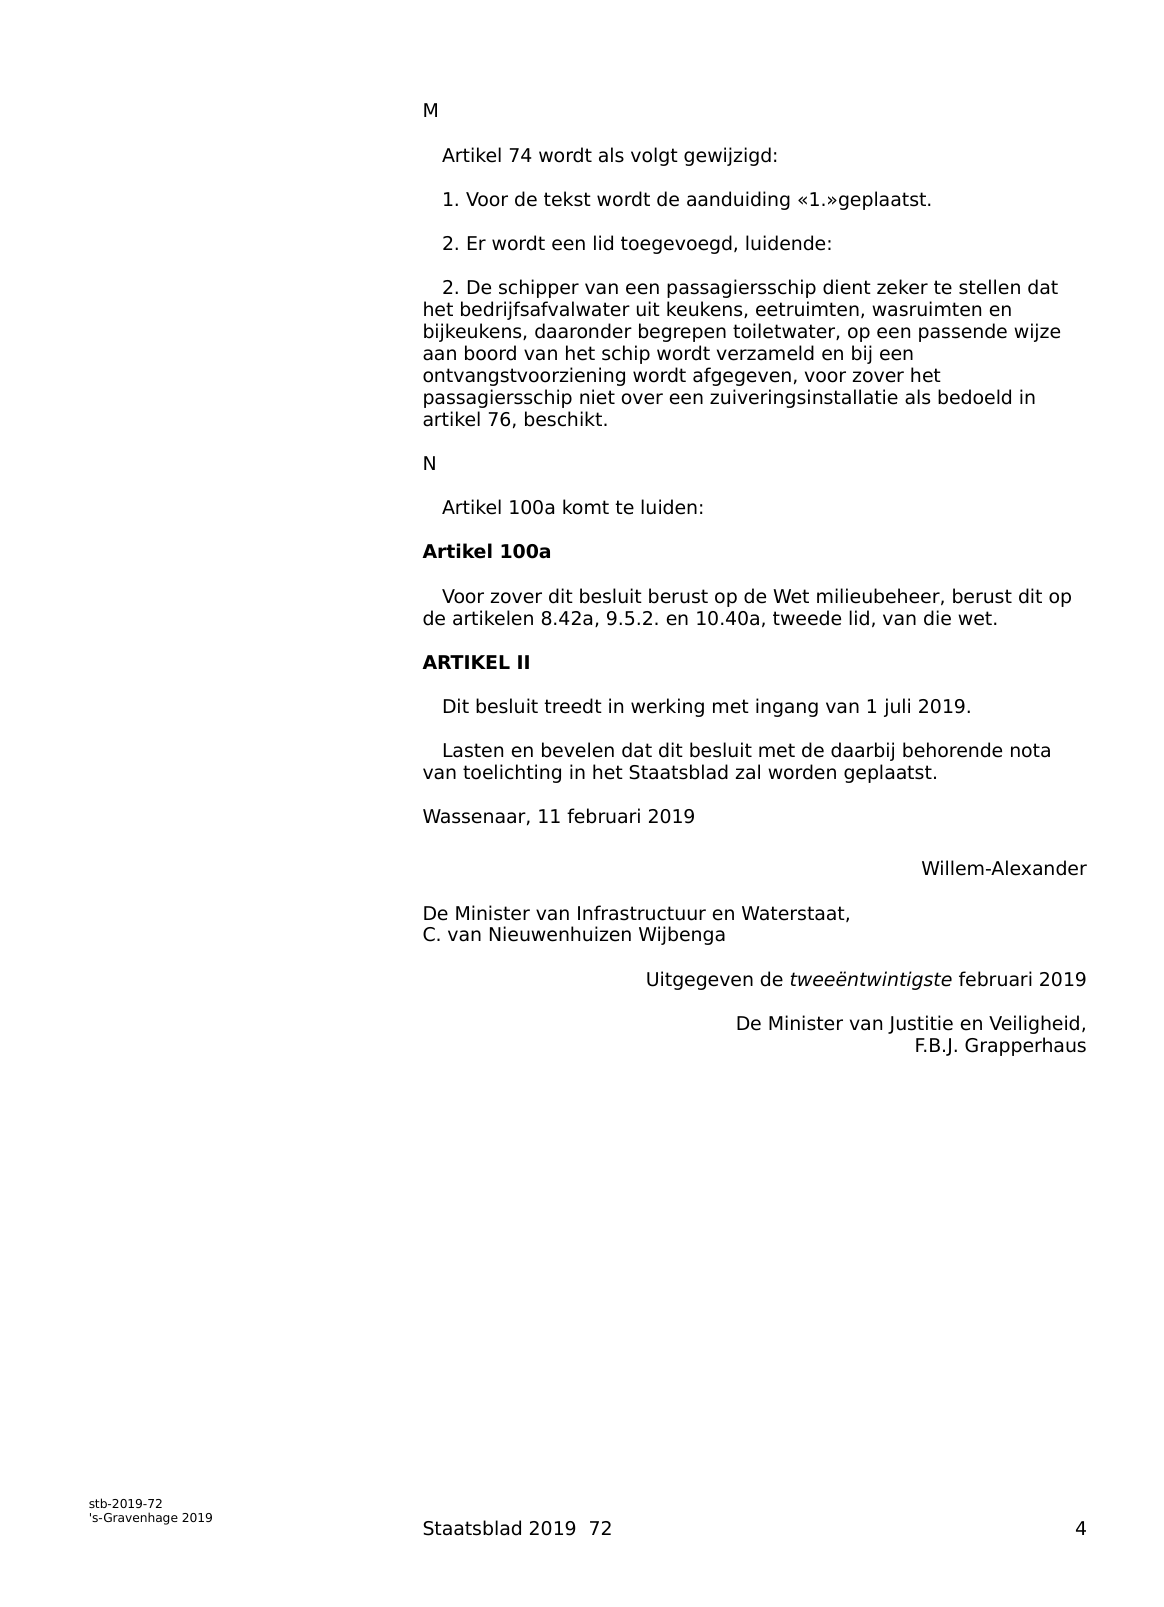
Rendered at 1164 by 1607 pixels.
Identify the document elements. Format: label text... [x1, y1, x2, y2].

text stb-2019-72 [88, 1497, 323, 1511]
text 2. De schipper van een passagiersschip dient zeker te stellen dat het bedrijfsafvalwater uit keukens, eetruimten, wasruimten en bijkeukens, daaronder begrepen toiletwater, op een passende wijze aan boord van het schip wordt verzameld en bij een ontvangstvoorziening wordt afgegeven, voor zover het passagiersschip niet over een zuiveringsinstallatie als bedoeld in artikel 76, beschikt. [422, 277, 1087, 431]
text Artikel 100a komt te luiden: [422, 497, 1087, 519]
text Dit besluit treedt in werking met ingang van 1 juli 2019. [422, 696, 1087, 718]
text De Minister van Justitie en Veiligheid, F.B.J. Grapperhaus [422, 1013, 1087, 1057]
text 2. Er wordt een lid toegevoegd, luidende: [422, 233, 1087, 255]
subtitle ARTIKEL II [422, 652, 1087, 674]
text 1. Voor de tekst wordt de aanduiding «1.»geplaatst. [422, 189, 1087, 211]
text Lasten en bevelen dat dit besluit met de daarbij behorende nota van toelichting in het Staatsblad zal worden geplaatst. [422, 740, 1087, 784]
text Willem-Alexander [422, 858, 1087, 880]
text De Minister van Infrastructuur en Waterstaat, C. van Nieuwenhuizen Wijbenga [422, 902, 1087, 946]
text Voor zover dit besluit berust op de Wet milieubeheer, berust dit op de artikelen 8.42a, 9.5.2. en 10.40a, tweede lid, van die wet. [422, 586, 1087, 629]
text Artikel 74 wordt als volgt gewijzigd: [422, 144, 1087, 167]
text Wassenaar, 11 februari 2019 [422, 806, 1087, 828]
text 's-Gravenhage 2019 [88, 1511, 323, 1525]
text N [422, 453, 1087, 475]
text Uitgegeven de tweeëntwintigste februari 2019 [422, 968, 1087, 991]
subtitle Artikel 100a [422, 541, 1087, 563]
text M [422, 100, 1087, 122]
